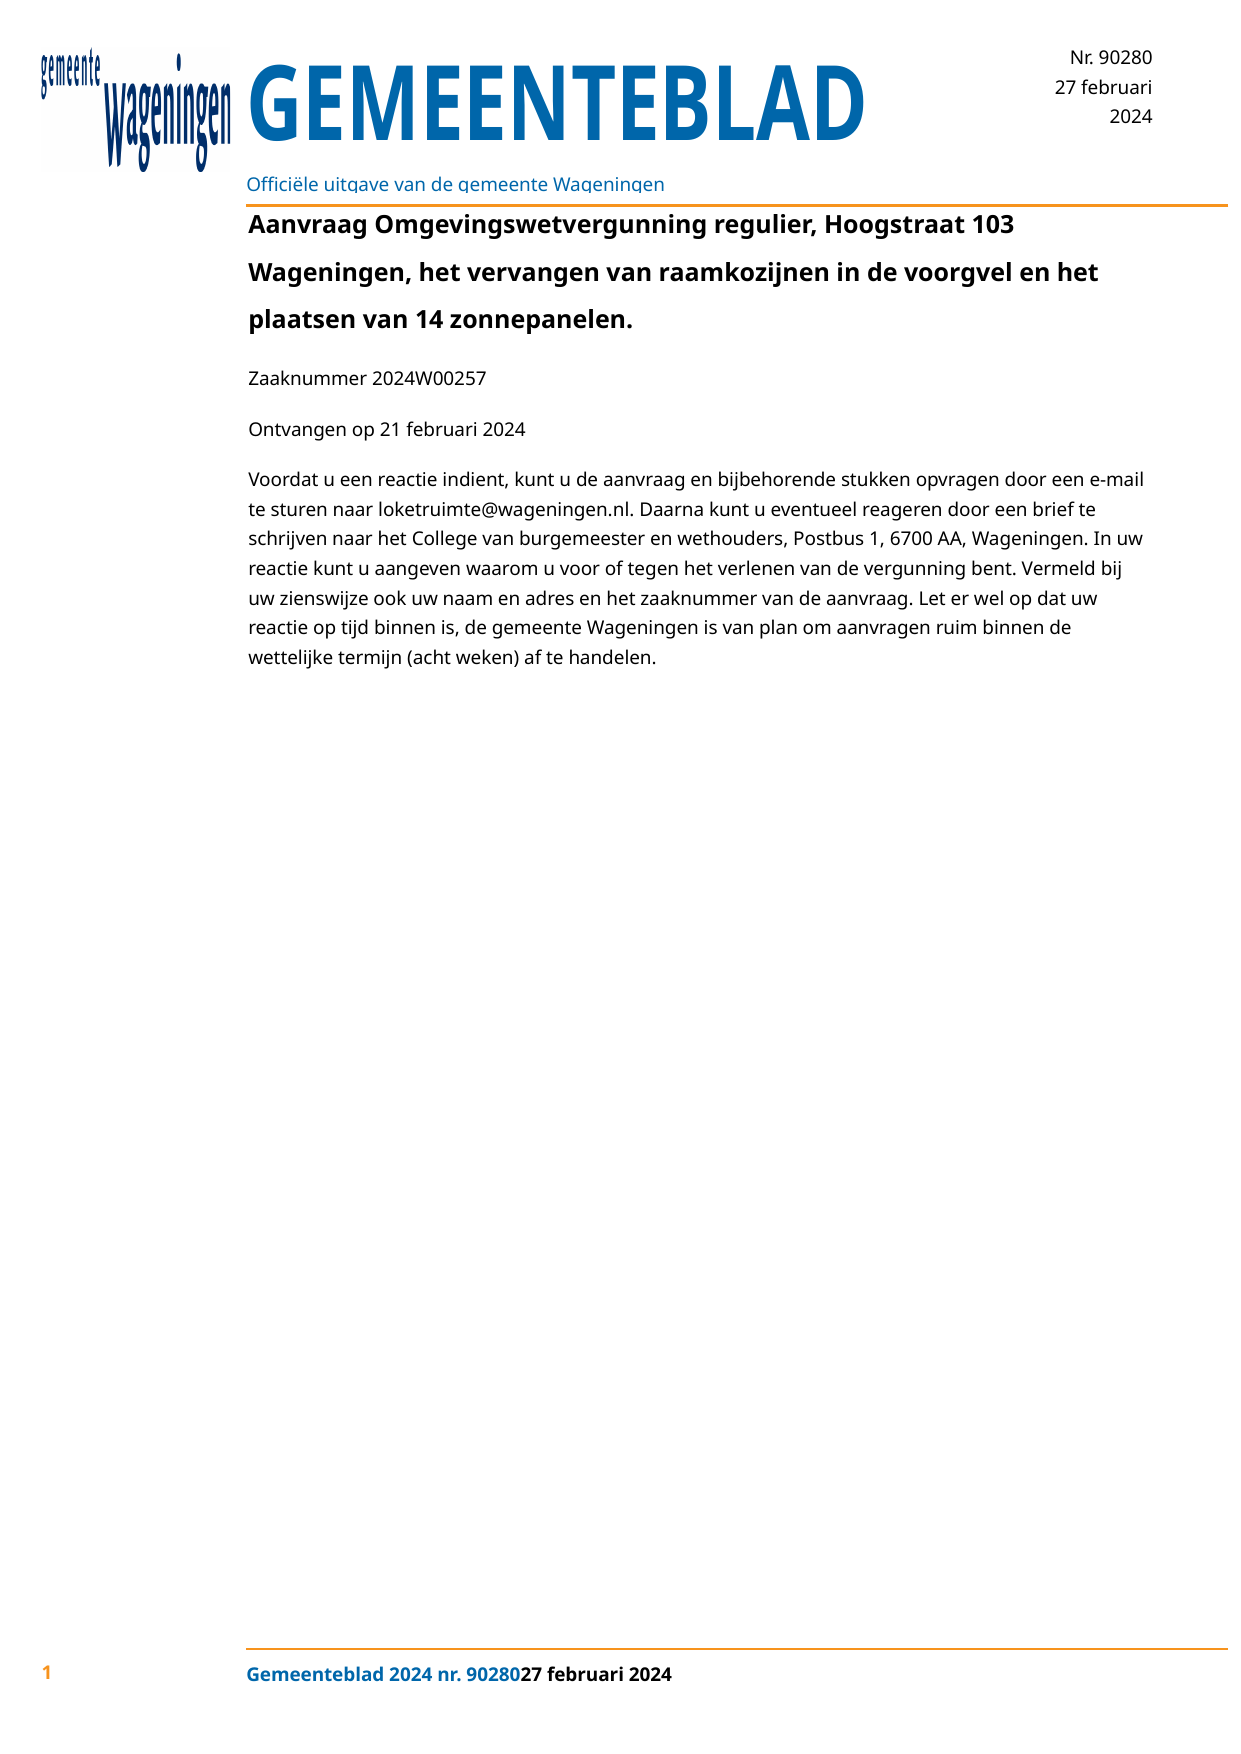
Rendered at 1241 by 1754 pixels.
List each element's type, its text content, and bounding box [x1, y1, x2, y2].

text Ontvangen op 21 februari 2024 [248, 416, 1152, 442]
text Zaaknummer 2024W00257 [248, 366, 1152, 391]
picture [41, 47, 231, 172]
text Aanvraag Omgevingswetvergunning regulier, Hoogstraat 103 Wageningen, het vervangen van raamkozijnen in de voorgvel en het plaatsen van 14 zonnepanelen. [248, 207, 1152, 336]
text Voordat u een reactie indient, kunt u de aanvraag en bijbehorende stukken opvragen door een e-mail te sturen naar loketruimte@wageningen.nl. Daarna kunt u eventueel reageren door een brief te schrijven naar het College van burgemeester en wethouders, Postbus 1, 6700 AA, Wageningen. In uw reactie kunt u aangeven waarom u voor of tegen het verlenen van de vergunning bent. Vermeld bij uw zienswijze ook uw naam en adres en het zaaknummer van de aanvraag. Let er wel op dat uw reactie op tijd binnen is, de gemeente Wageningen is van plan om aanvragen ruim binnen de wettelijke termijn (acht weken) af te handelen. [248, 466, 1152, 669]
